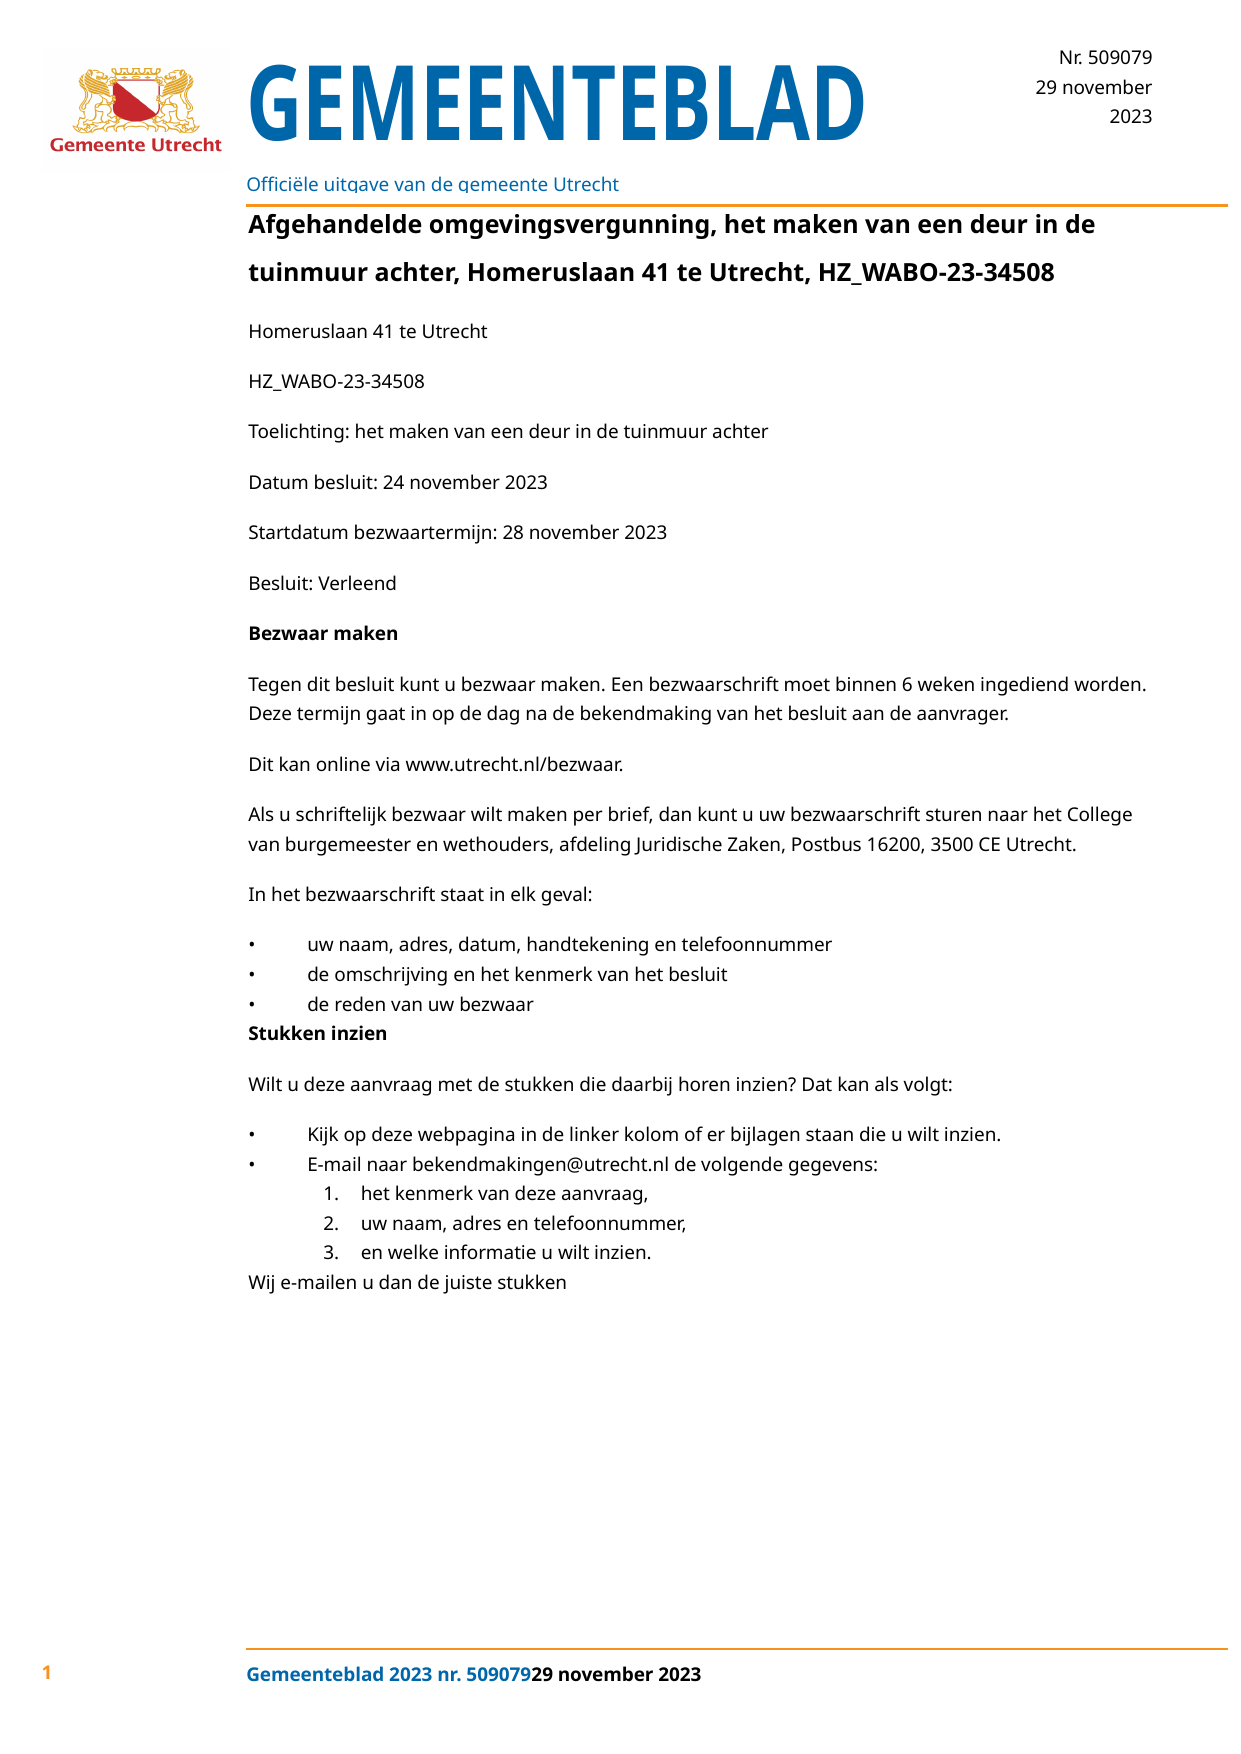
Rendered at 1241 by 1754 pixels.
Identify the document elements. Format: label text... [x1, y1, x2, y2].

text Toelichting: het maken van een deur in de tuinmuur achter [248, 419, 1152, 444]
text Dit kan online via www.utrecht.nl/bezwaar. [248, 751, 1152, 777]
text Besluit: Verleend [248, 570, 1152, 596]
list de reden van uw bezwaar [248, 991, 1152, 1017]
text Datum besluit: 24 november 2023 [248, 469, 1152, 495]
text Bezwaar maken [248, 620, 1152, 646]
text HZ_WABO-23-34508 [248, 368, 1152, 394]
text Tegen dit besluit kunt u bezwaar maken. Een bezwaarschrift moet binnen 6 weken ingediend worden. Deze termijn gaat in op de dag na de bekendmaking van het besluit aan de aanvrager. [248, 671, 1152, 726]
text Startdatum bezwaartermijn: 28 november 2023 [248, 519, 1152, 545]
picture [41, 47, 231, 172]
text Afgehandelde omgevingsvergunning, het maken van een deur in de tuinmuur achter, Homeruslaan 41 te Utrecht, HZ_WABO-23-34508 [248, 207, 1152, 288]
list E-mail naar bekendmakingen@utrecht.nl de volgende gegevens: [248, 1151, 1152, 1177]
text Stukken inzien [248, 1020, 1152, 1046]
text Als u schriftelijk bezwaar wilt maken per brief, dan kunt u uw bezwaarschrift sturen naar het College van burgemeester en wethouders, afdeling Juridische Zaken, Postbus 16200, 3500 CE Utrecht. [248, 801, 1152, 857]
list Kijk op deze webpagina in de linker kolom of er bijlagen staan die u wilt inzien. [248, 1121, 1152, 1147]
list de omschrijving en het kenmerk van het besluit [248, 961, 1152, 987]
text In het bezwaarschrift staat in elk geval: [248, 881, 1152, 907]
list uw naam, adres, datum, handtekening en telefoonnummer [248, 932, 1152, 957]
list het kenmerk van deze aanvraag, [323, 1180, 1152, 1206]
text Wij e-mailen u dan de juiste stukken [248, 1269, 1152, 1295]
list en welke informatie u wilt inzien. [323, 1239, 1152, 1265]
list uw naam, adres en telefoonnummer, [323, 1210, 1152, 1236]
text Homeruslaan 41 te Utrecht [248, 318, 1152, 344]
text Wilt u deze aanvraag met de stukken die daarbij horen inzien? Dat kan als volgt: [248, 1071, 1152, 1097]
